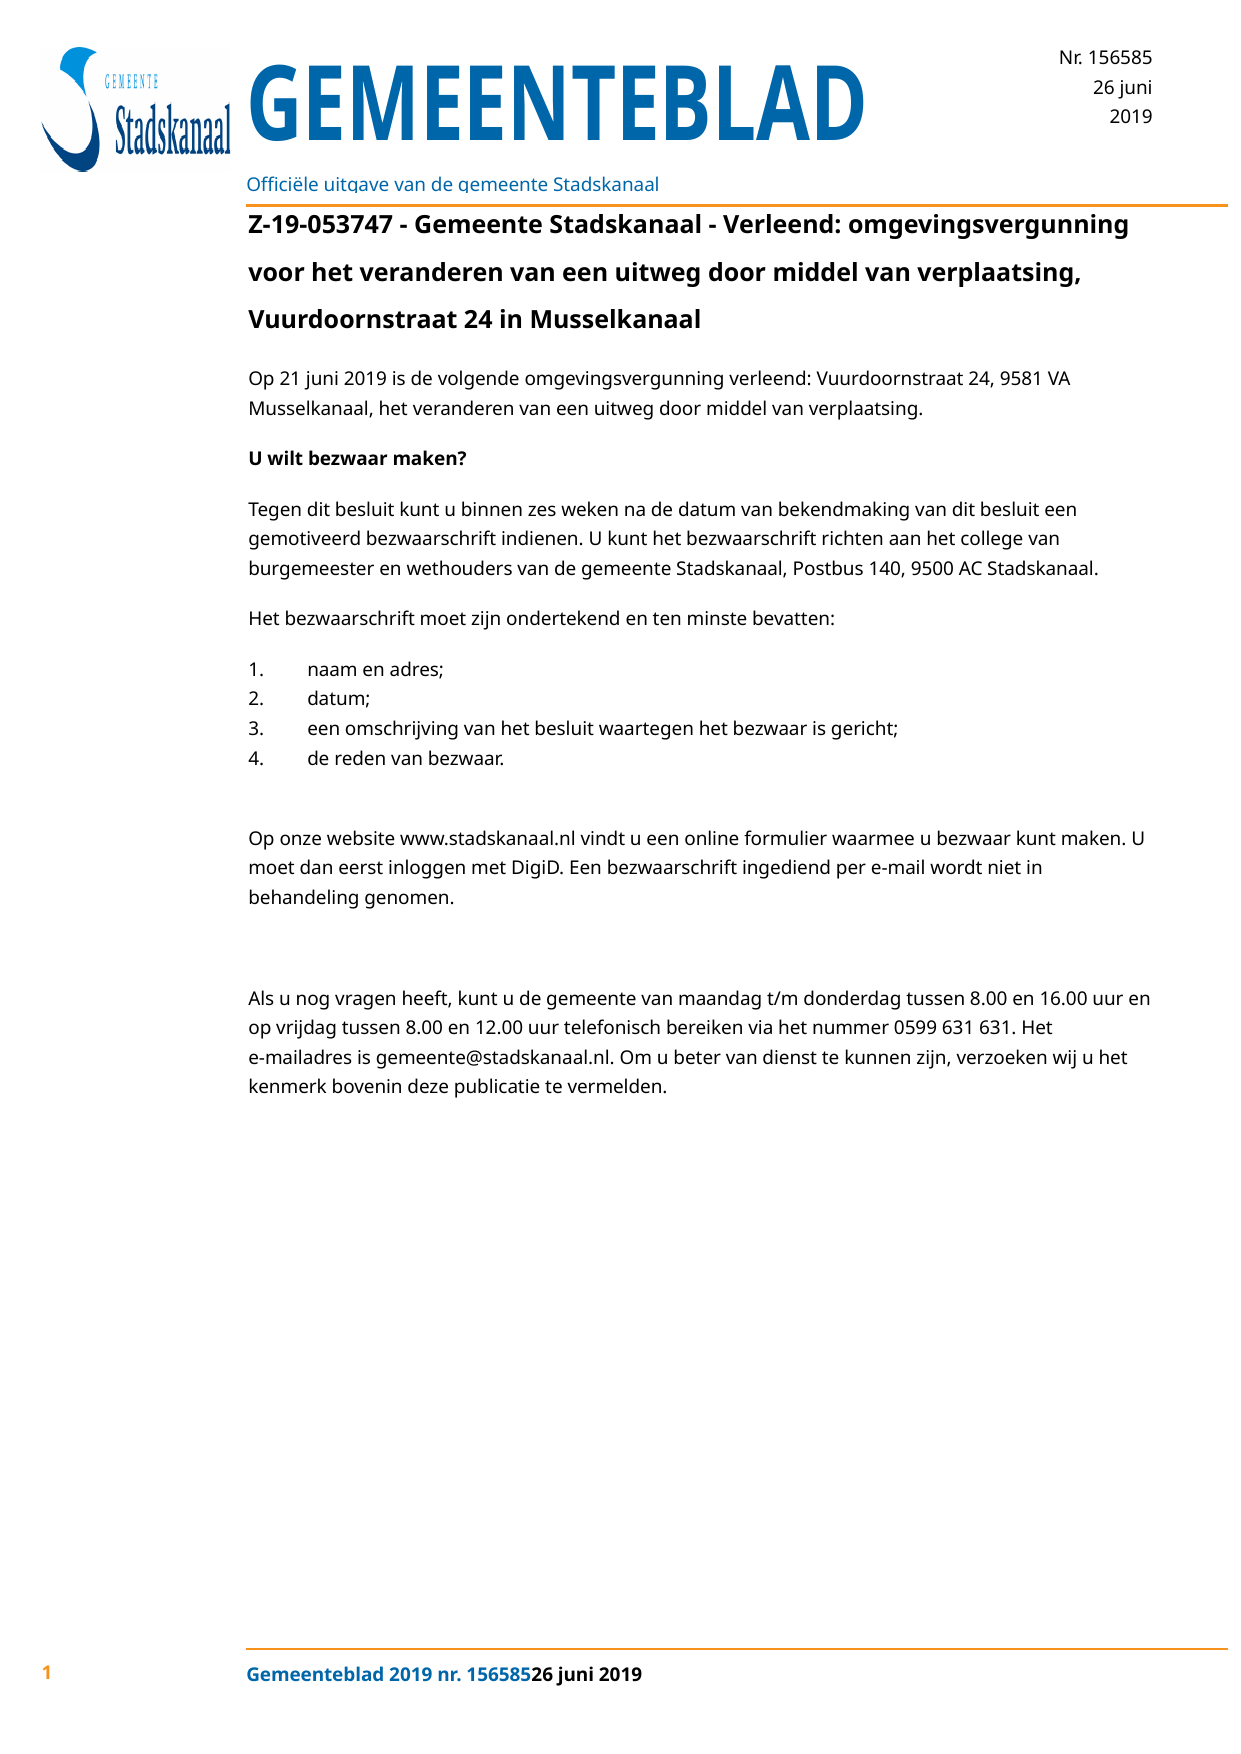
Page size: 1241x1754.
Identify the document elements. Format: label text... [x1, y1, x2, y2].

text Het bezwaarschrift moet zijn ondertekend en ten minste bevatten: [248, 606, 1152, 631]
list de reden van bezwaar. [248, 745, 1152, 770]
list naam en adres; [248, 656, 1152, 682]
text Op 21 juni 2019 is de volgende omgevingsvergunning verleend: Vuurdoornstraat 24, 9581 VA Musselkanaal, het veranderen van een uitweg door middel van verplaatsing. [248, 366, 1152, 421]
list een omschrijving van het besluit waartegen het bezwaar is gericht; [248, 715, 1152, 741]
text U wilt bezwaar maken? [248, 446, 1152, 471]
text Tegen dit besluit kunt u binnen zes weken na de datum van bekendmaking van dit besluit een gemotiveerd bezwaarschrift indienen. U kunt het bezwaarschrift richten aan het college van burgemeester en wethouders van de gemeente Stadskanaal, Postbus 140, 9500 AC Stadskanaal. [248, 496, 1152, 581]
picture [41, 47, 231, 172]
list datum; [248, 686, 1152, 711]
text Z-19-053747 - Gemeente Stadskanaal - Verleend: omgevingsvergunning voor het veranderen van een uitweg door middel van verplaatsing, Vuurdoornstraat 24 in Musselkanaal [248, 207, 1152, 336]
text Op onze website www.stadskanaal.nl vindt u een online formulier waarmee u bezwaar kunt maken. U moet dan eerst inloggen met DigiD. Een bezwaarschrift ingediend per e-mail wordt niet in behandeling genomen. [248, 825, 1152, 909]
text Als u nog vragen heeft, kunt u de gemeente van maandag t/m donderdag tussen 8.00 en 16.00 uur en op vrijdag tussen 8.00 en 12.00 uur telefonisch bereiken via het nummer 0599 631 631. Het e‑mailadres is gemeente@stadskanaal.nl. Om u beter van dienst te kunnen zijn, verzoeken wij u het kenmerk bovenin deze publicatie te vermelden. [248, 985, 1152, 1099]
